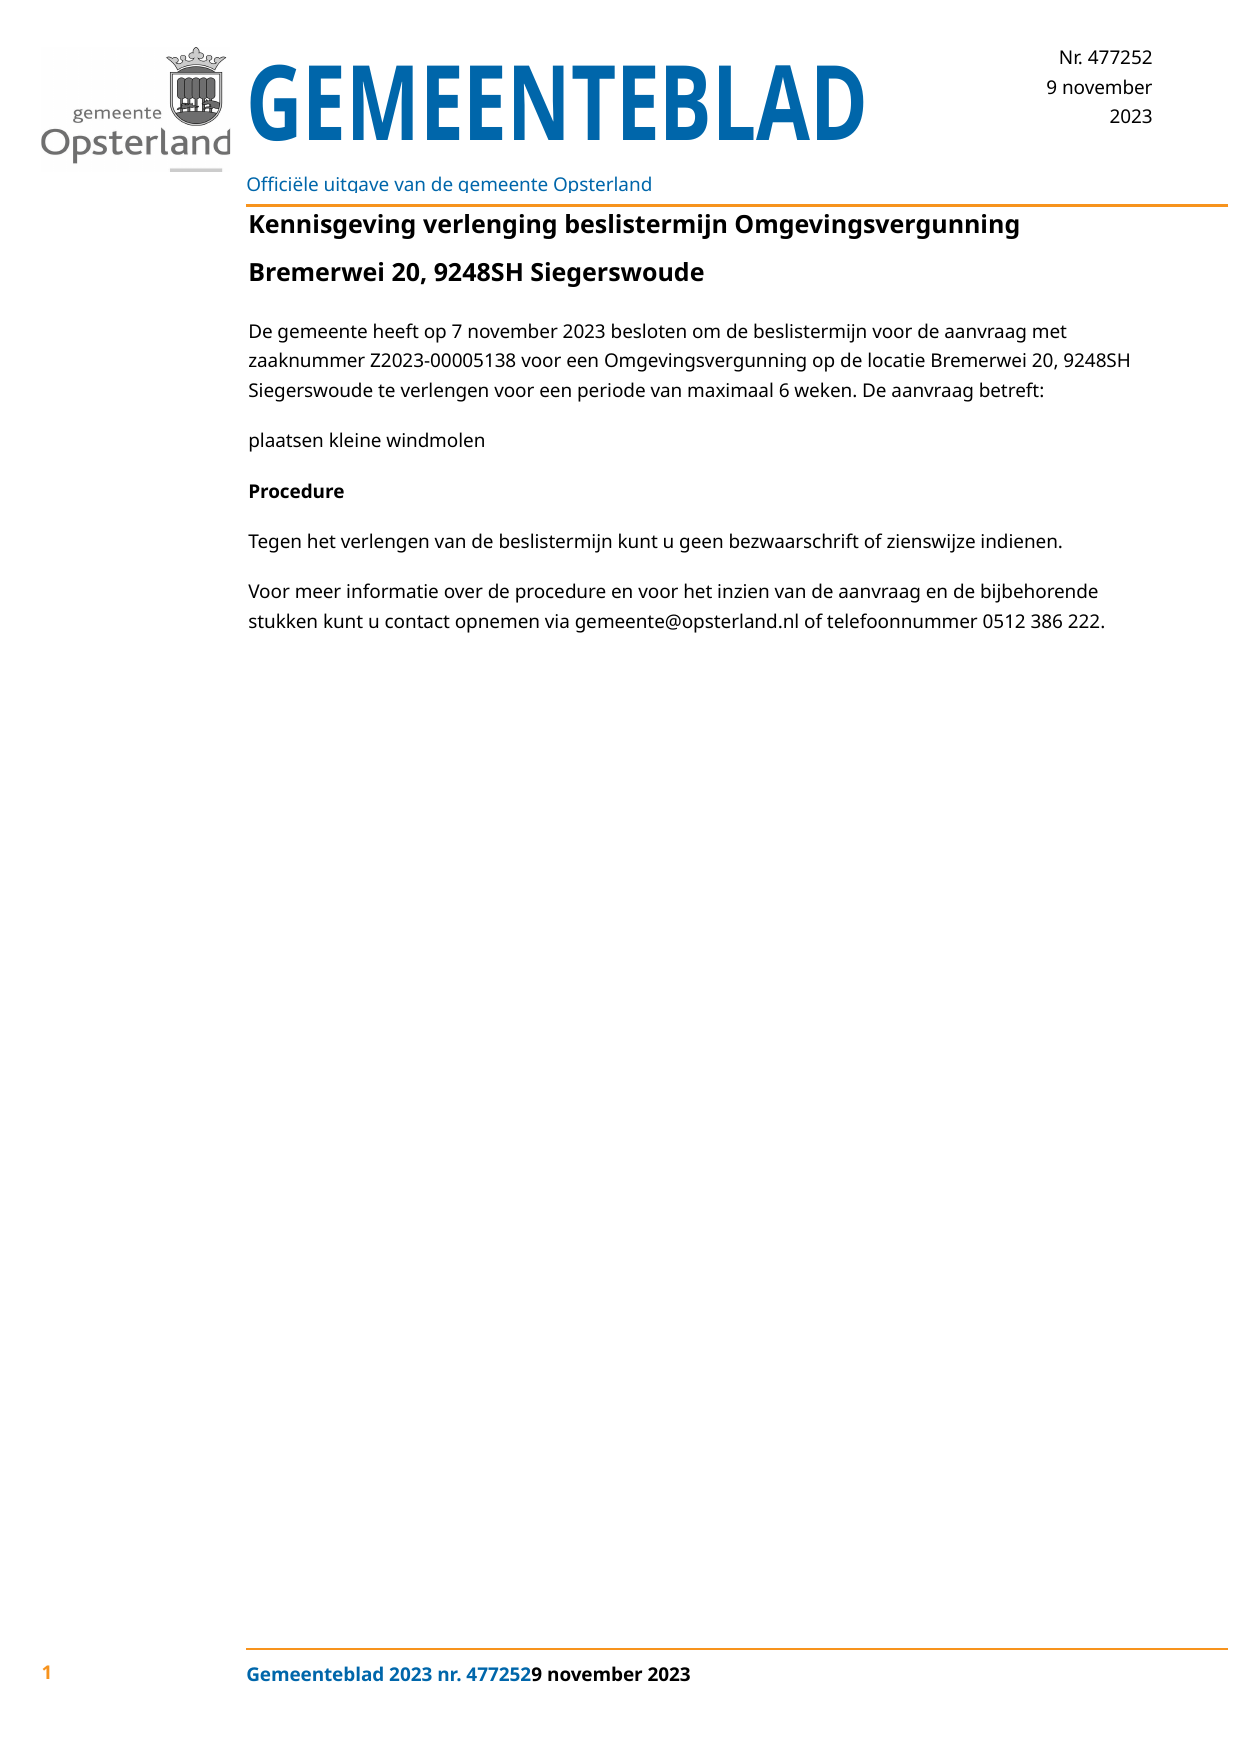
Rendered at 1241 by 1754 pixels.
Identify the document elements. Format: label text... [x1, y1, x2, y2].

text plaatsen kleine windmolen [248, 427, 1152, 453]
picture [41, 47, 231, 172]
text Voor meer informatie over de procedure en voor het inzien van de aanvraag en de bijbehorende stukken kunt u contact opnemen via gemeente@opsterland.nl of telefoonnummer 0512 386 222. [248, 579, 1152, 634]
text De gemeente heeft op 7 november 2023 besloten om de beslistermijn voor de aanvraag met zaaknummer Z2023-00005138 voor een Omgevingsvergunning op de locatie Bremerwei 20, 9248SH Siegerswoude te verlengen voor een periode van maximaal 6 weken. De aanvraag betreft: [248, 318, 1152, 403]
text Tegen het verlengen van de beslistermijn kunt u geen bezwaarschrift of zienswijze indienen. [248, 528, 1152, 554]
text Kennisgeving verlenging beslistermijn Omgevingsvergunning Bremerwei 20, 9248SH Siegerswoude [248, 207, 1152, 288]
text Procedure [248, 478, 1152, 504]
